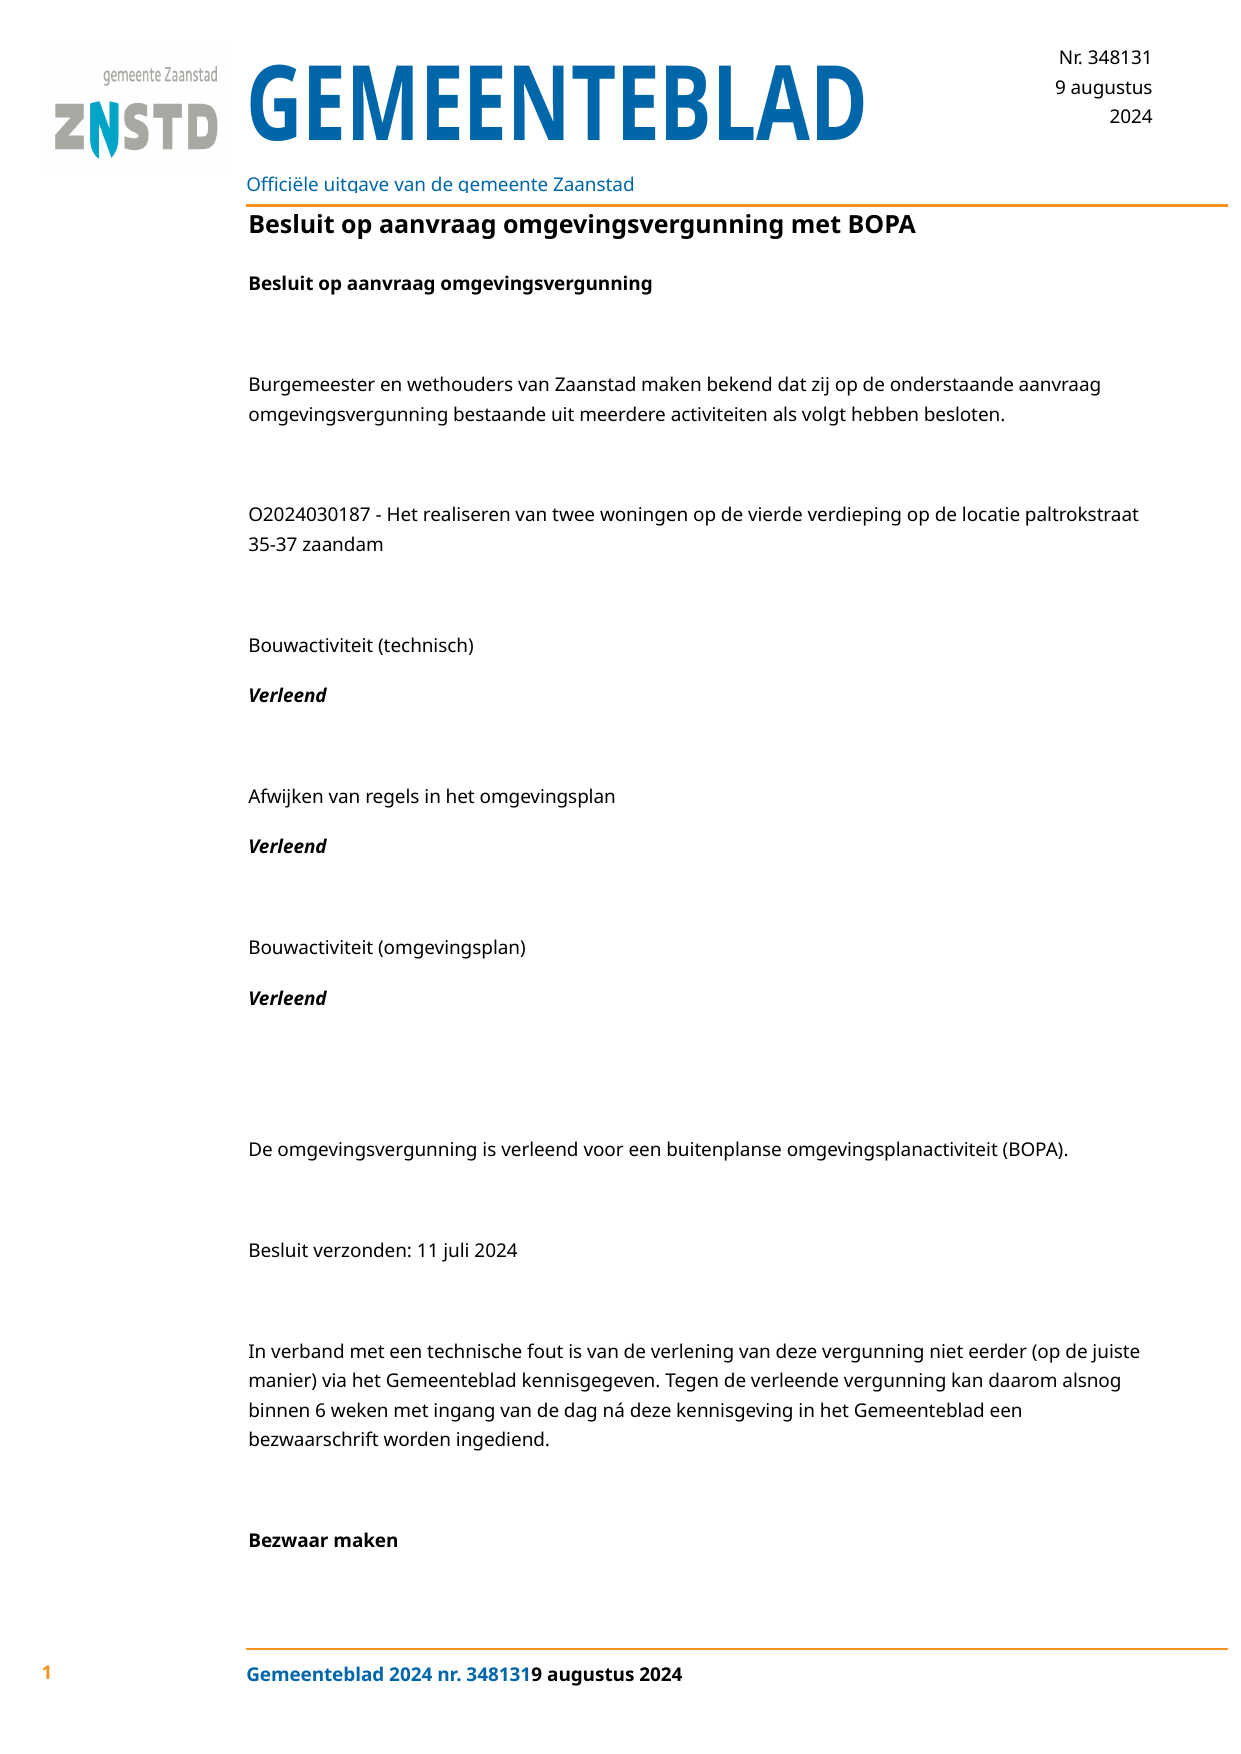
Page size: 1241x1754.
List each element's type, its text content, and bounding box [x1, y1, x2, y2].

text Verleend [248, 985, 1152, 1011]
text Afwijken van regels in het omgevingsplan [248, 783, 1152, 809]
text Besluit op aanvraag omgevingsvergunning [248, 270, 1152, 296]
picture [41, 47, 231, 172]
text Verleend [248, 834, 1152, 859]
text O2024030187 - Het realiseren van twee woningen op de vierde verdieping op de locatie paltrokstraat 35-37 zaandam [248, 502, 1152, 557]
text Bouwactiviteit (omgevingsplan) [248, 934, 1152, 960]
text Besluit op aanvraag omgevingsvergunning met BOPA [248, 207, 1152, 241]
text Bouwactiviteit (technisch) [248, 632, 1152, 658]
text In verband met een technische fout is van de verlening van deze vergunning niet eerder (op de juiste manier) via het Gemeenteblad kennisgegeven. Tegen de verleende vergunning kan daarom alsnog binnen 6 weken met ingang van de dag ná deze kennisgeving in het Gemeenteblad een bezwaarschrift worden ingediend. [248, 1338, 1152, 1452]
text Verleend [248, 682, 1152, 708]
text Bezwaar maken [248, 1527, 1152, 1553]
text Besluit verzonden: 11 juli 2024 [248, 1237, 1152, 1263]
text Burgemeester en wethouders van Zaanstad maken bekend dat zij op de onderstaande aanvraag omgevingsvergunning bestaande uit meerdere activiteiten als volgt hebben besloten. [248, 371, 1152, 426]
text De omgevingsvergunning is verleend voor een buitenplanse omgevingsplanactiviteit (BOPA). [248, 1136, 1152, 1162]
